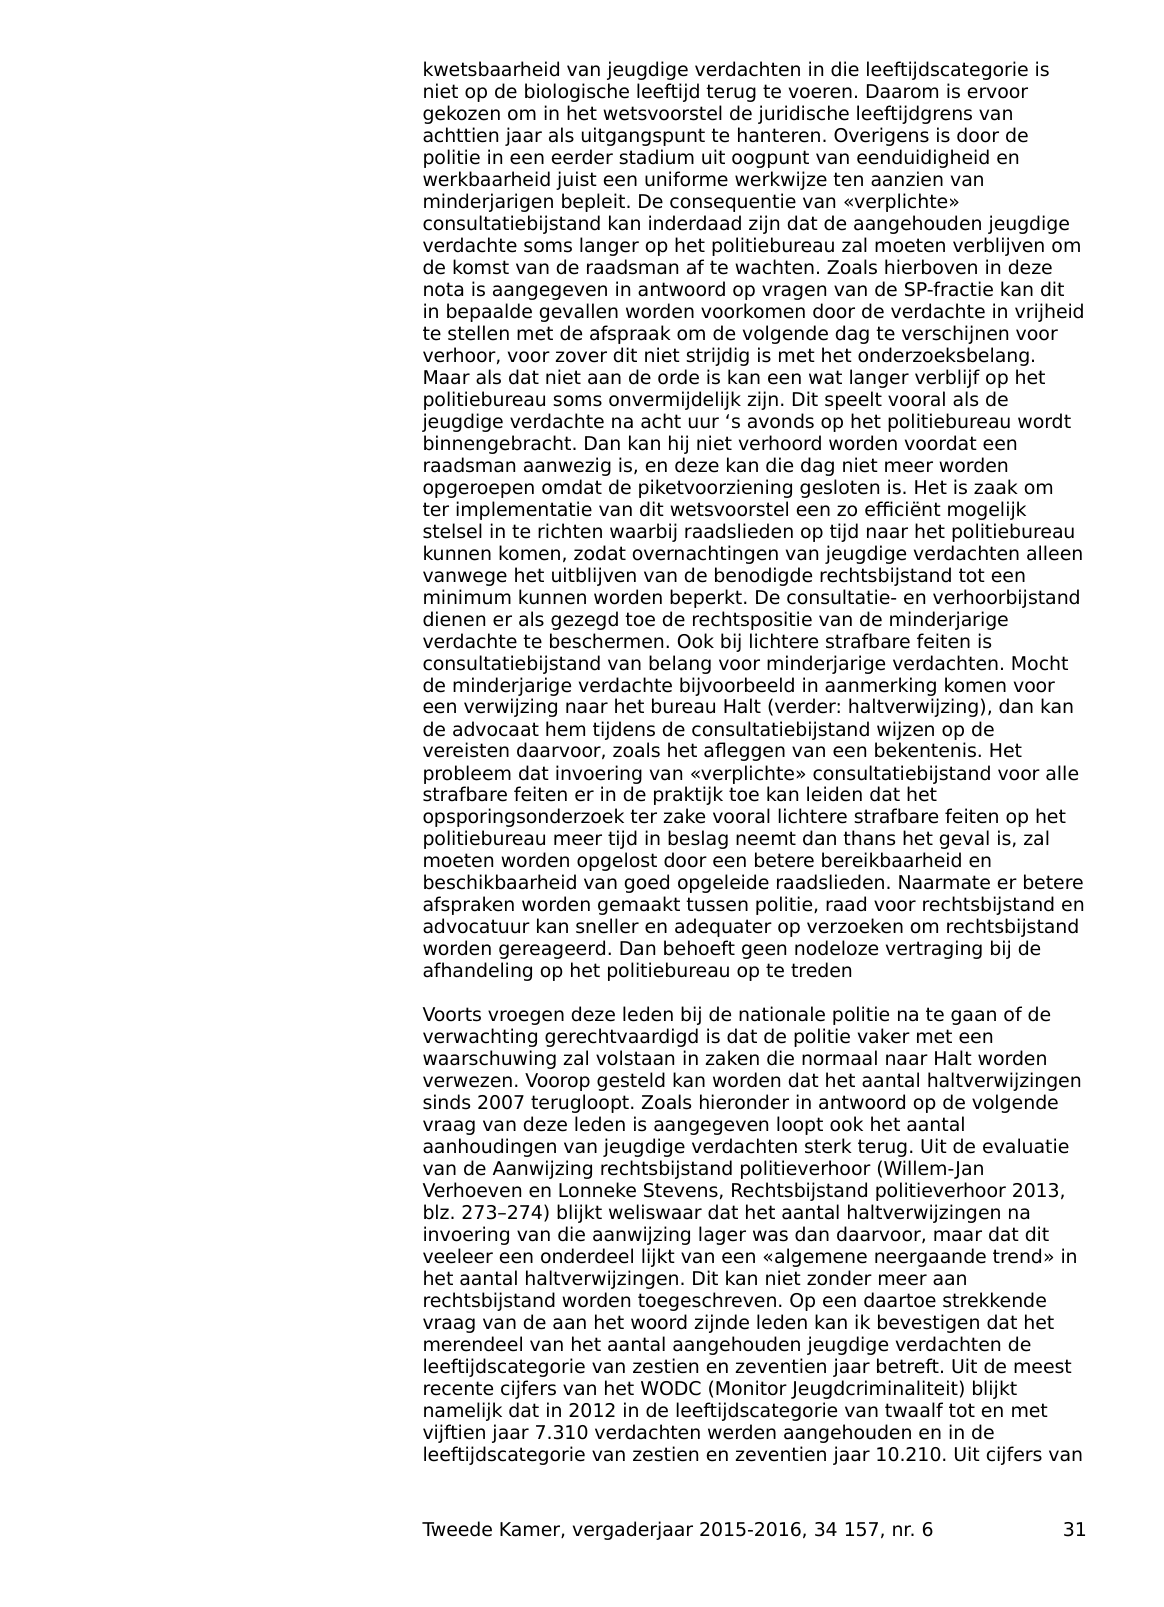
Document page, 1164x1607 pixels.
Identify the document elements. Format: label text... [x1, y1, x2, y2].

text kwetsbaarheid van jeugdige verdachten in die leeftijdscategorie is niet op de biologische leeftijd terug te voeren. Daarom is ervoor gekozen om in het wetsvoorstel de juridische leeftijdgrens van achttien jaar als uitgangspunt te hanteren. Overigens is door de politie in een eerder stadium uit oogpunt van eenduidigheid en werkbaarheid juist een uniforme werkwijze ten aanzien van minderjarigen bepleit. De consequentie van «verplichte» consultatiebijstand kan inderdaad zijn dat de aangehouden jeugdige verdachte soms langer op het politiebureau zal moeten verblijven om de komst van de raadsman af te wachten. Zoals hierboven in deze nota is aangegeven in antwoord op vragen van de SP-fractie kan dit in bepaalde gevallen worden voorkomen door de verdachte in vrijheid te stellen met de afspraak om de volgende dag te verschijnen voor verhoor, voor zover dit niet strijdig is met het onderzoeksbelang. Maar als dat niet aan de orde is kan een wat langer verblijf op het politiebureau soms onvermijdelijk zijn. Dit speelt vooral als de jeugdige verdachte na acht uur ‘s avonds op het politiebureau wordt binnengebracht. Dan kan hij niet verhoord worden voordat een raadsman aanwezig is, en deze kan die dag niet meer worden opgeroepen omdat de piketvoorziening gesloten is. Het is zaak om ter implementatie van dit wetsvoorstel een zo efficiënt mogelijk stelsel in te richten waarbij raadslieden op tijd naar het politiebureau kunnen komen, zodat overnachtingen van jeugdige verdachten alleen vanwege het uitblijven van de benodigde rechtsbijstand tot een minimum kunnen worden beperkt. De consultatie- en verhoorbijstand dienen er als gezegd toe de rechtspositie van de minderjarige verdachte te beschermen. Ook bij lichtere strafbare feiten is consultatiebijstand van belang voor minderjarige verdachten. Mocht de minderjarige verdachte bijvoorbeeld in aanmerking komen voor een verwijzing naar het bureau Halt (verder: haltverwijzing), dan kan de advocaat hem tijdens de consultatiebijstand wijzen op de vereisten daarvoor, zoals het afleggen van een bekentenis. Het probleem dat invoering van «verplichte» consultatiebijstand voor alle strafbare feiten er in de praktijk toe kan leiden dat het opsporingsonderzoek ter zake vooral lichtere strafbare feiten op het politiebureau meer tijd in beslag neemt dan thans het geval is, zal moeten worden opgelost door een betere bereikbaarheid en beschikbaarheid van goed opgeleide raadslieden. Naarmate er betere afspraken worden gemaakt tussen politie, raad voor rechtsbijstand en advocatuur kan sneller en adequater op verzoeken om rechtsbijstand worden gereageerd. Dan behoeft geen nodeloze vertraging bij de afhandeling op het politiebureau op te treden [422, 59, 1087, 982]
text Voorts vroegen deze leden bij de nationale politie na te gaan of de verwachting gerechtvaardigd is dat de politie vaker met een waarschuwing zal volstaan in zaken die normaal naar Halt worden verwezen. Voorop gesteld kan worden dat het aantal haltverwijzingen sinds 2007 terugloopt. Zoals hieronder in antwoord op de volgende vraag van deze leden is aangegeven loopt ook het aantal aanhoudingen van jeugdige verdachten sterk terug. Uit de evaluatie van de Aanwijzing rechtsbijstand politieverhoor (Willem-Jan Verhoeven en Lonneke Stevens, Rechtsbijstand politieverhoor 2013, blz. 273–274) blijkt weliswaar dat het aantal haltverwijzingen na invoering van die aanwijzing lager was dan daarvoor, maar dat dit veeleer een onderdeel lijkt van een «algemene neergaande trend» in het aantal haltverwijzingen. Dit kan niet zonder meer aan rechtsbijstand worden toegeschreven. Op een daartoe strekkende vraag van de aan het woord zijnde leden kan ik bevestigen dat het merendeel van het aantal aangehouden jeugdige verdachten de leeftijdscategorie van zestien en zeventien jaar betreft. Uit de meest recente cijfers van het WODC (Monitor Jeugdcriminaliteit) blijkt namelijk dat in 2012 in de leeftijdscategorie van twaalf tot en met vijftien jaar 7.310 verdachten werden aangehouden en in de leeftijdscategorie van zestien en zeventien jaar 10.210. Uit cijfers van [422, 1004, 1087, 1466]
